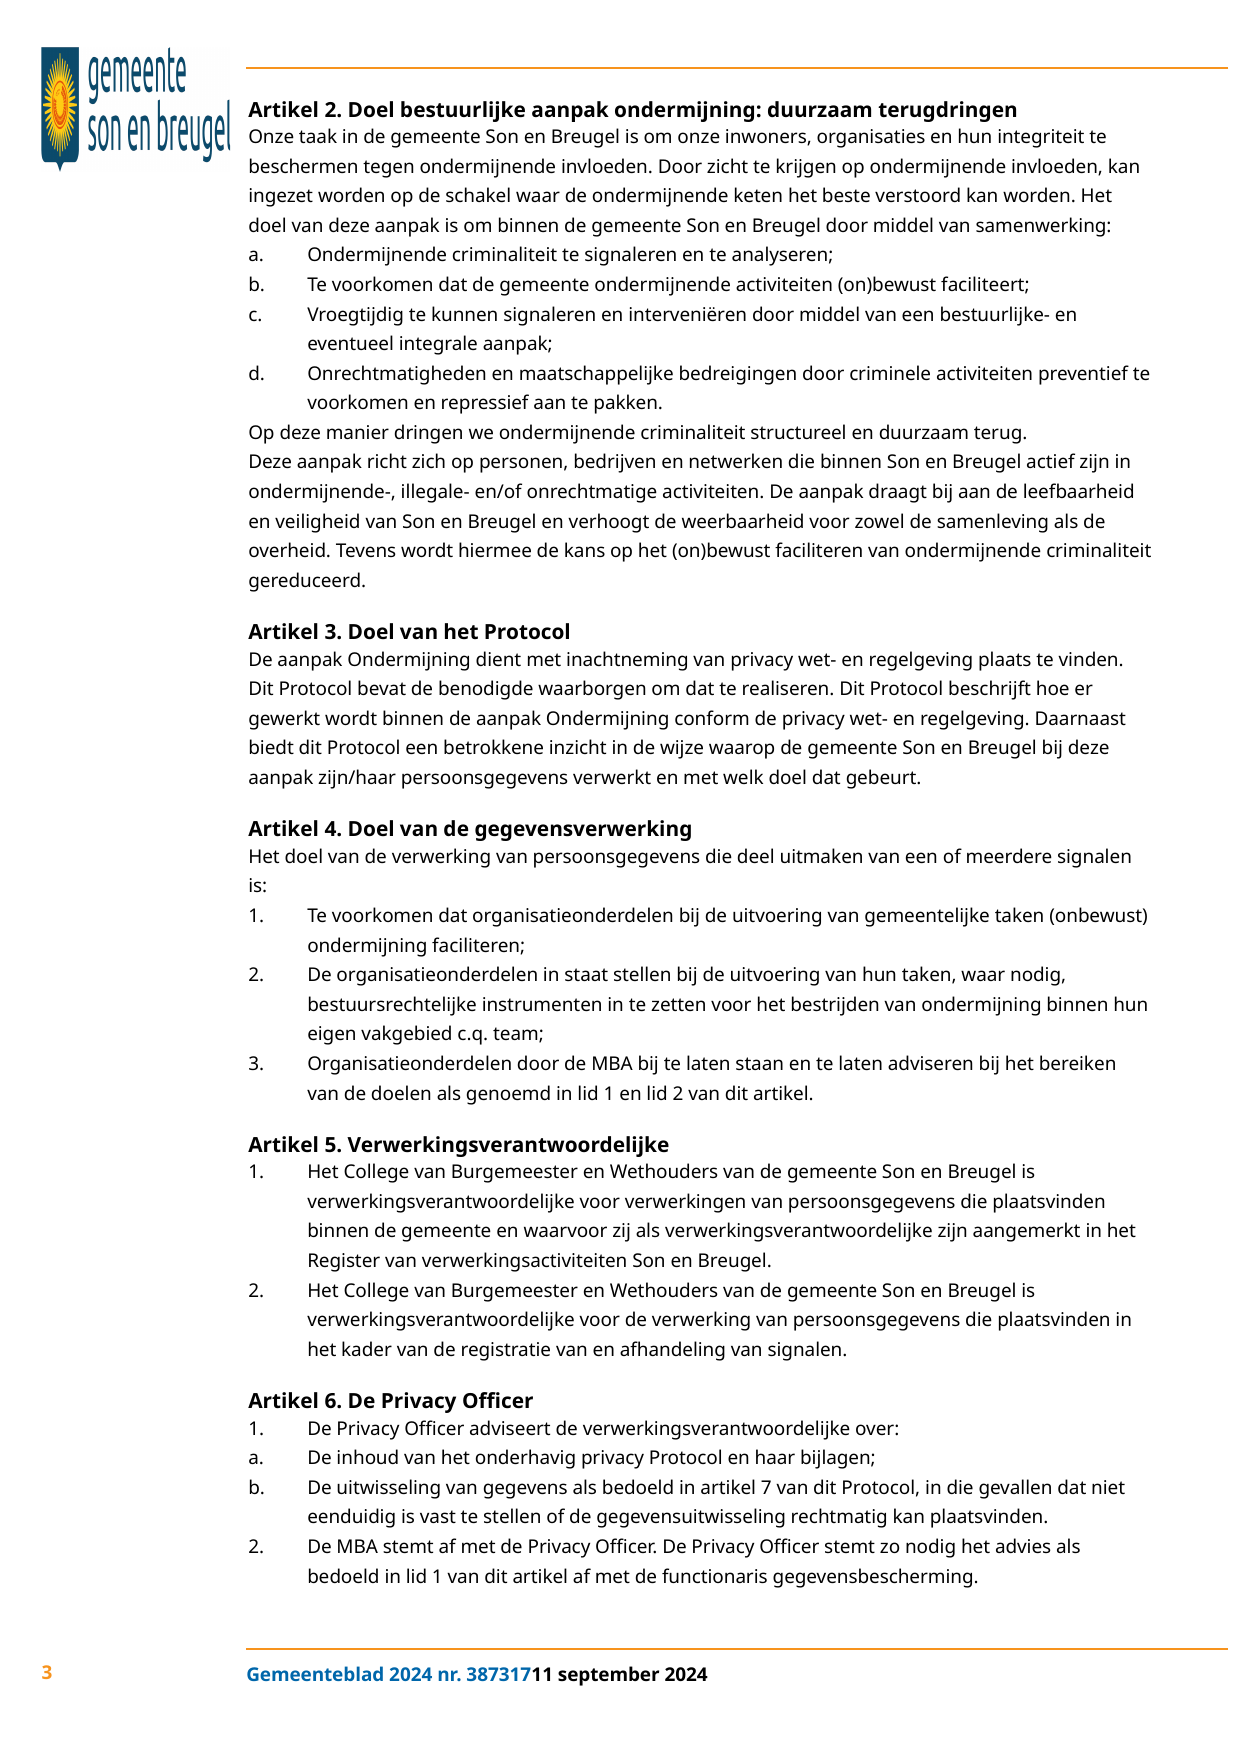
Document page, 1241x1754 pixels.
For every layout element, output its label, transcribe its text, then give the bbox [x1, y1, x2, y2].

text Het doel van de verwerking van persoonsgegevens die deel uitmaken van een of meerdere signalen is: [248, 843, 1152, 898]
text Artikel 6. De Privacy Officer [248, 1386, 1152, 1415]
text Deze aanpak richt zich op personen, bedrijven en netwerken die binnen Son en Breugel actief zijn in ondermijnende-, illegale- en/of onrechtmatige activiteiten. De aanpak draagt bij aan de leefbaarheid en veiligheid van Son en Breugel en verhoogt de weerbaarheid voor zowel de samenleving als de overheid. Tevens wordt hiermee de kans op het (on)bewust faciliteren van ondermijnende criminaliteit gereduceerd. [248, 449, 1152, 593]
text Artikel 2. Doel bestuurlijke aanpak ondermijning: duurzaam terugdringen [248, 95, 1152, 123]
text Artikel 3. Doel van het Protocol [248, 617, 1152, 646]
list De uitwisseling van gegevens als bedoeld in artikel 7 van dit Protocol, in die gevallen dat niet eenduidig is vast te stellen of de gegevensuitwisseling rechtmatig kan plaatsvinden. [248, 1474, 1152, 1529]
text Artikel 4. Doel van de gegevensverwerking [248, 814, 1152, 843]
list De organisatieonderdelen in staat stellen bij de uitvoering van hun taken, waar nodig, bestuursrechtelijke instrumenten in te zetten voor het bestrijden van ondermijning binnen hun eigen vakgebied c.q. team; [248, 961, 1152, 1046]
list De inhoud van het onderhavig privacy Protocol en haar bijlagen; [248, 1444, 1152, 1470]
list De MBA stemt af met de Privacy Officer. De Privacy Officer stemt zo nodig het advies als bedoeld in lid 1 van dit artikel af met de functionaris gegevensbescherming. [248, 1533, 1152, 1588]
list Ondermijnende criminaliteit te signaleren en te analyseren; [248, 242, 1152, 267]
text Artikel 5. Verwerkingsverantwoordelijke [248, 1130, 1152, 1158]
list De Privacy Officer adviseert de verwerkingsverantwoordelijke over: [248, 1415, 1152, 1441]
list Het College van Burgemeester en Wethouders van de gemeente Son en Breugel is verwerkingsverantwoordelijke voor verwerkingen van persoonsgegevens die plaatsvinden binnen de gemeente en waarvoor zij als verwerkingsverantwoordelijke zijn aangemerkt in het Register van verwerkingsactiviteiten Son en Breugel. [248, 1158, 1152, 1273]
list Onrechtmatigheden en maatschappelijke bedreigingen door criminele activiteiten preventief te voorkomen en repressief aan te pakken. [248, 360, 1152, 415]
list Het College van Burgemeester en Wethouders van de gemeente Son en Breugel is verwerkingsverantwoordelijke voor de verwerking van persoonsgegevens die plaatsvinden in het kader van de registratie van en afhandeling van signalen. [248, 1277, 1152, 1362]
list Te voorkomen dat organisatieonderdelen bij de uitvoering van gemeentelijke taken (onbewust) ondermijning faciliteren; [248, 902, 1152, 957]
text Op deze manier dringen we ondermijnende criminaliteit structureel en duurzaam terug. [248, 419, 1152, 445]
text De aanpak Ondermijning dient met inachtneming van privacy wet- en regelgeving plaats te vinden. Dit Protocol bevat de benodigde waarborgen om dat te realiseren. Dit Protocol beschrijft hoe er gewerkt wordt binnen de aanpak Ondermijning conform de privacy wet- en regelgeving. Daarnaast biedt dit Protocol een betrokkene inzicht in de wijze waarop de gemeente Son en Breugel bij deze aanpak zijn/haar persoonsgegevens verwerkt en met welk doel dat gebeurt. [248, 646, 1152, 790]
text Onze taak in de gemeente Son en Breugel is om onze inwoners, organisaties en hun integriteit te beschermen tegen ondermijnende invloeden. Door zicht te krijgen op ondermijnende invloeden, kan ingezet worden op de schakel waar de ondermijnende keten het beste verstoord kan worden. Het doel van deze aanpak is om binnen de gemeente Son en Breugel door middel van samenwerking: [248, 123, 1152, 238]
list Vroegtijdig te kunnen signaleren en interveniëren door middel van een bestuurlijke- en eventueel integrale aanpak; [248, 301, 1152, 356]
list Organisatieonderdelen door de MBA bij te laten staan en te laten adviseren bij het bereiken van de doelen als genoemd in lid 1 en lid 2 van dit artikel. [248, 1050, 1152, 1105]
list Te voorkomen dat de gemeente ondermijnende activiteiten (on)bewust faciliteert; [248, 271, 1152, 297]
picture [41, 47, 231, 172]
